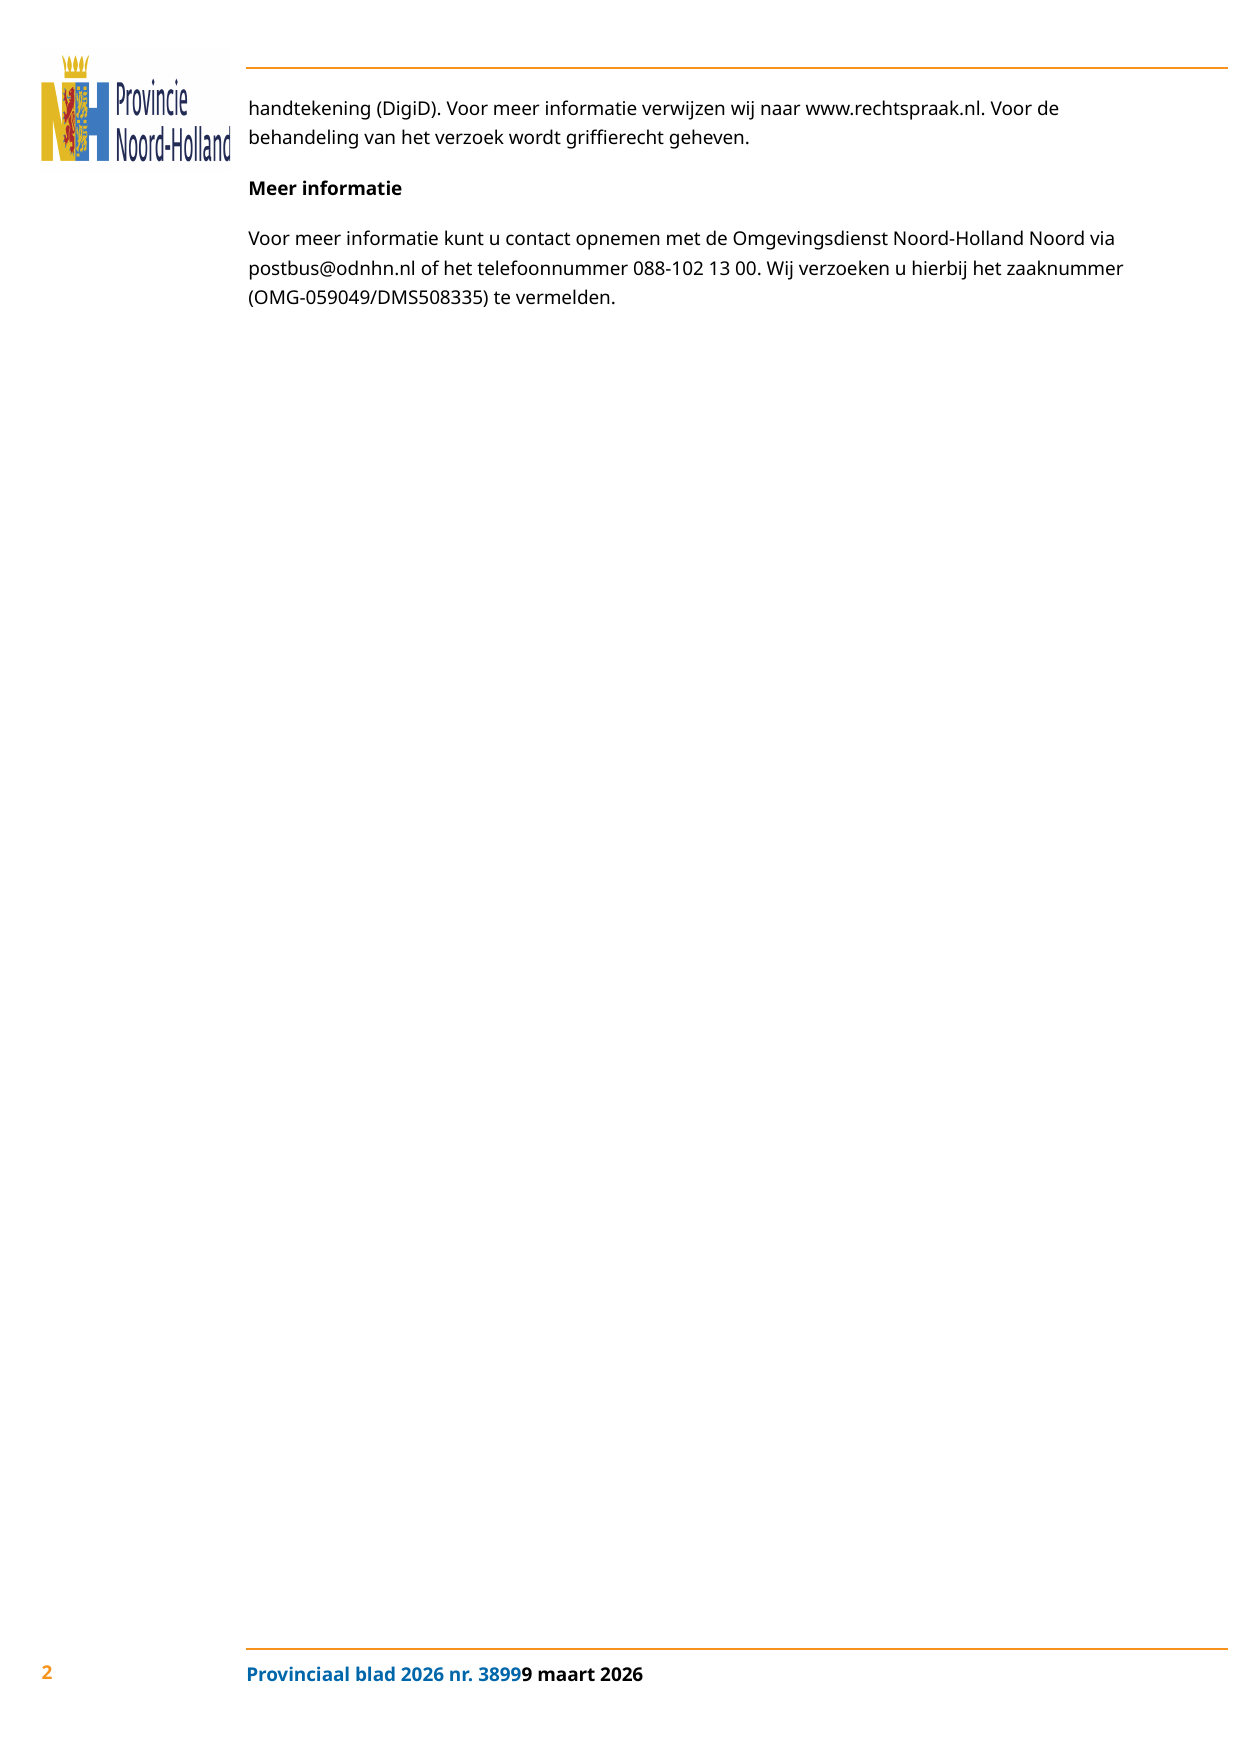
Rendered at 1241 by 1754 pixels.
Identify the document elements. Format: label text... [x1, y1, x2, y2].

text handtekening (DigiD). Voor meer informatie verwijzen wij naar www.rechtspraak.nl. Voor de behandeling van het verzoek wordt griffierecht geheven. [248, 95, 1152, 150]
picture [41, 47, 231, 172]
text Voor meer informatie kunt u contact opnemen met de Omgevingsdienst Noord-Holland Noord via postbus@odnhn.nl of het telefoonnummer 088-102 13 00. Wij verzoeken u hierbij het zaaknummer (OMG-059049/DMS508335) te vermelden. [248, 225, 1152, 310]
text Meer informatie [248, 175, 1152, 201]
